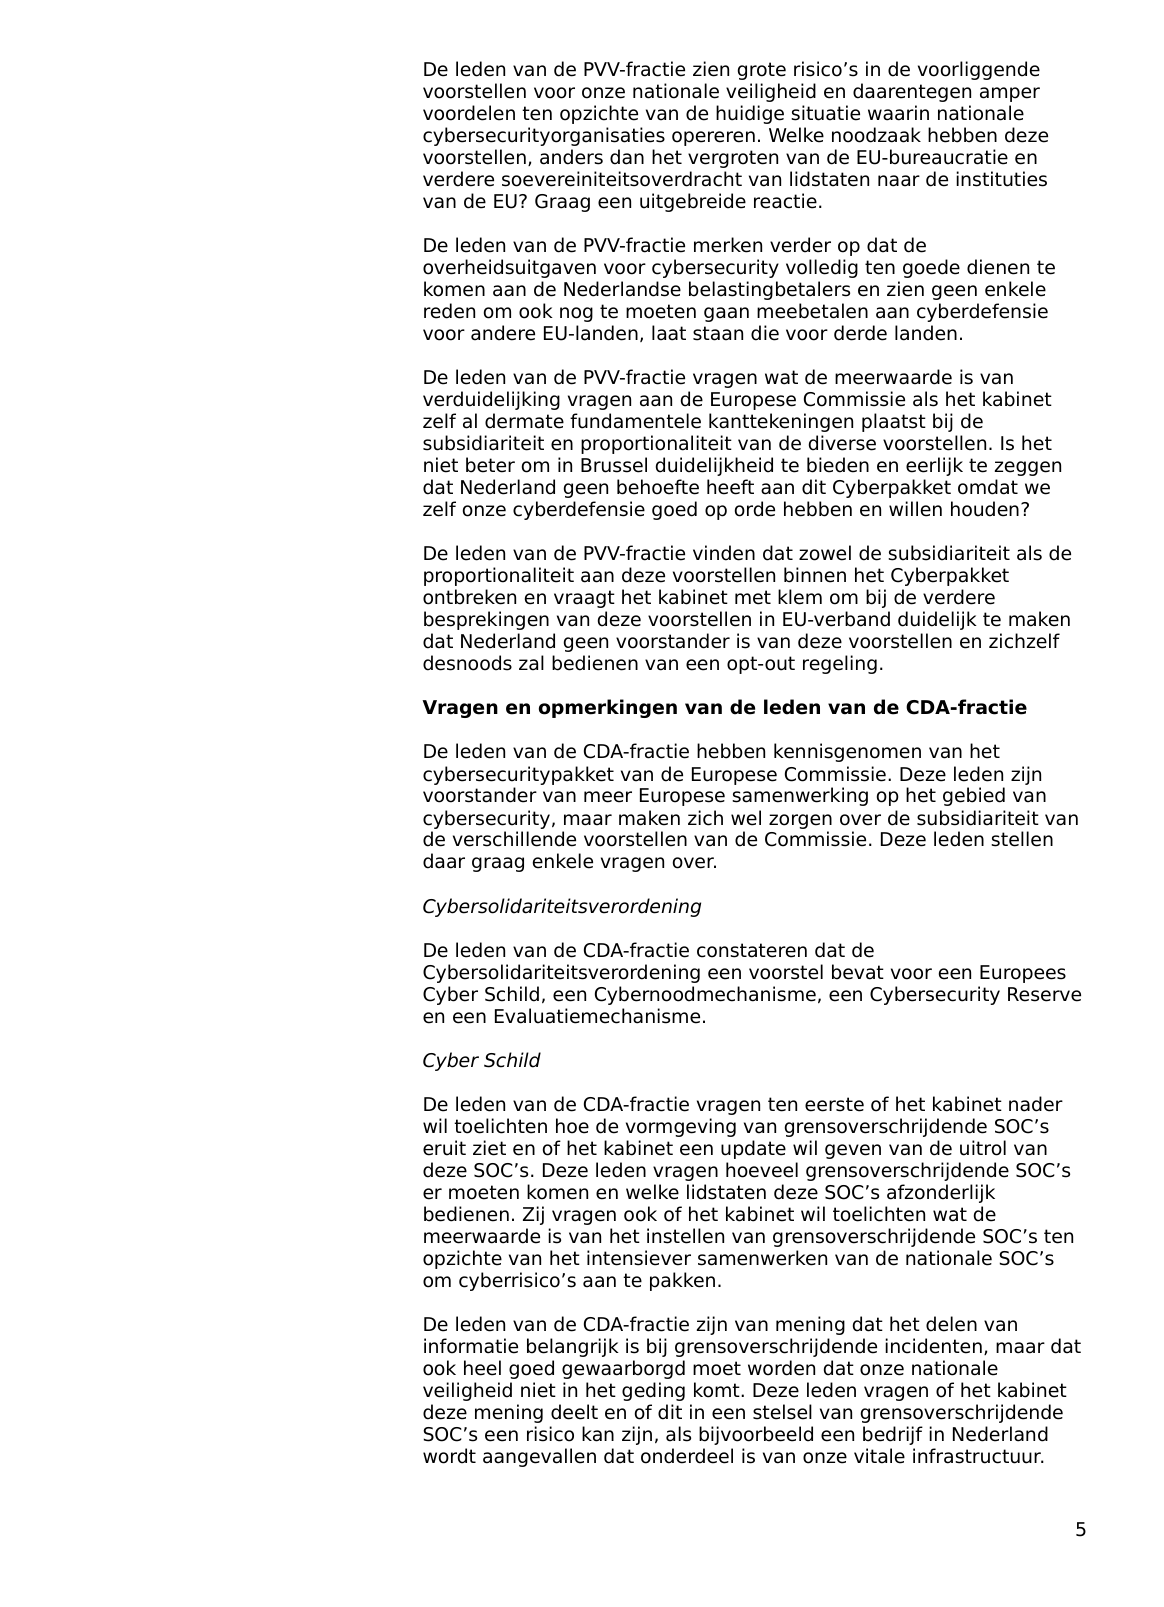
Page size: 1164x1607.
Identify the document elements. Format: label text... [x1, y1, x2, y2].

text De leden van de CDA-fractie hebben kennisgenomen van het cybersecuritypakket van de Europese Commissie. Deze leden zijn voorstander van meer Europese samenwerking op het gebied van cybersecurity, maar maken zich wel zorgen over de subsidiariteit van de verschillende voorstellen van de Commissie. Deze leden stellen daar graag enkele vragen over. [422, 741, 1087, 873]
text De leden van de CDA-fractie vragen ten eerste of het kabinet nader wil toelichten hoe de vormgeving van grensoverschrijdende SOC’s eruit ziet en of het kabinet een update wil geven van de uitrol van deze SOC’s. Deze leden vragen hoeveel grensoverschrijdende SOC’s er moeten komen en welke lidstaten deze SOC’s afzonderlijk bedienen. Zij vragen ook of het kabinet wil toelichten wat de meerwaarde is van het instellen van grensoverschrijdende SOC’s ten opzichte van het intensiever samenwerken van de nationale SOC’s om cyberrisico’s aan te pakken. [422, 1094, 1087, 1292]
subtitle Vragen en opmerkingen van de leden van de CDA-fractie [422, 697, 1087, 719]
text De leden van de PVV-fractie vragen wat de meerwaarde is van verduidelijking vragen aan de Europese Commissie als het kabinet zelf al dermate fundamentele kanttekeningen plaatst bij de subsidiariteit en proportionaliteit van de diverse voorstellen. Is het niet beter om in Brussel duidelijkheid te bieden en eerlijk te zeggen dat Nederland geen behoefte heeft aan dit Cyberpakket omdat we zelf onze cyberdefensie goed op orde hebben en willen houden? [422, 367, 1087, 521]
text De leden van de PVV-fractie merken verder op dat de overheidsuitgaven voor cybersecurity volledig ten goede dienen te komen aan de Nederlandse belastingbetalers en zien geen enkele reden om ook nog te moeten gaan meebetalen aan cyberdefensie voor andere EU-landen, laat staan die voor derde landen. [422, 235, 1087, 345]
subtitle Cybersolidariteitsverordening [422, 896, 1087, 917]
subtitle Cyber Schild [422, 1050, 1087, 1072]
text De leden van de CDA-fractie zijn van mening dat het delen van informatie belangrijk is bij grensoverschrijdende incidenten, maar dat ook heel goed gewaarborgd moet worden dat onze nationale veiligheid niet in het geding komt. Deze leden vragen of het kabinet deze mening deelt en of dit in een stelsel van grensoverschrijdende SOC’s een risico kan zijn, als bijvoorbeeld een bedrijf in Nederland wordt aangevallen dat onderdeel is van onze vitale infrastructuur. [422, 1314, 1087, 1468]
text De leden van de CDA-fractie constateren dat de Cybersolidariteitsverordening een voorstel bevat voor een Europees Cyber Schild, een Cybernoodmechanisme, een Cybersecurity Reserve en een Evaluatiemechanisme. [422, 940, 1087, 1028]
text De leden van de PVV-fractie vinden dat zowel de subsidiariteit als de proportionaliteit aan deze voorstellen binnen het Cyberpakket ontbreken en vraagt het kabinet met klem om bij de verdere besprekingen van deze voorstellen in EU-verband duidelijk te maken dat Nederland geen voorstander is van deze voorstellen en zichzelf desnoods zal bedienen van een opt-out regeling. [422, 543, 1087, 675]
text De leden van de PVV-fractie zien grote risico’s in de voorliggende voorstellen voor onze nationale veiligheid en daarentegen amper voordelen ten opzichte van de huidige situatie waarin nationale cybersecurityorganisaties opereren. Welke noodzaak hebben deze voorstellen, anders dan het vergroten van de EU-bureaucratie en verdere soevereiniteitsoverdracht van lidstaten naar de instituties van de EU? Graag een uitgebreide reactie. [422, 59, 1087, 213]
